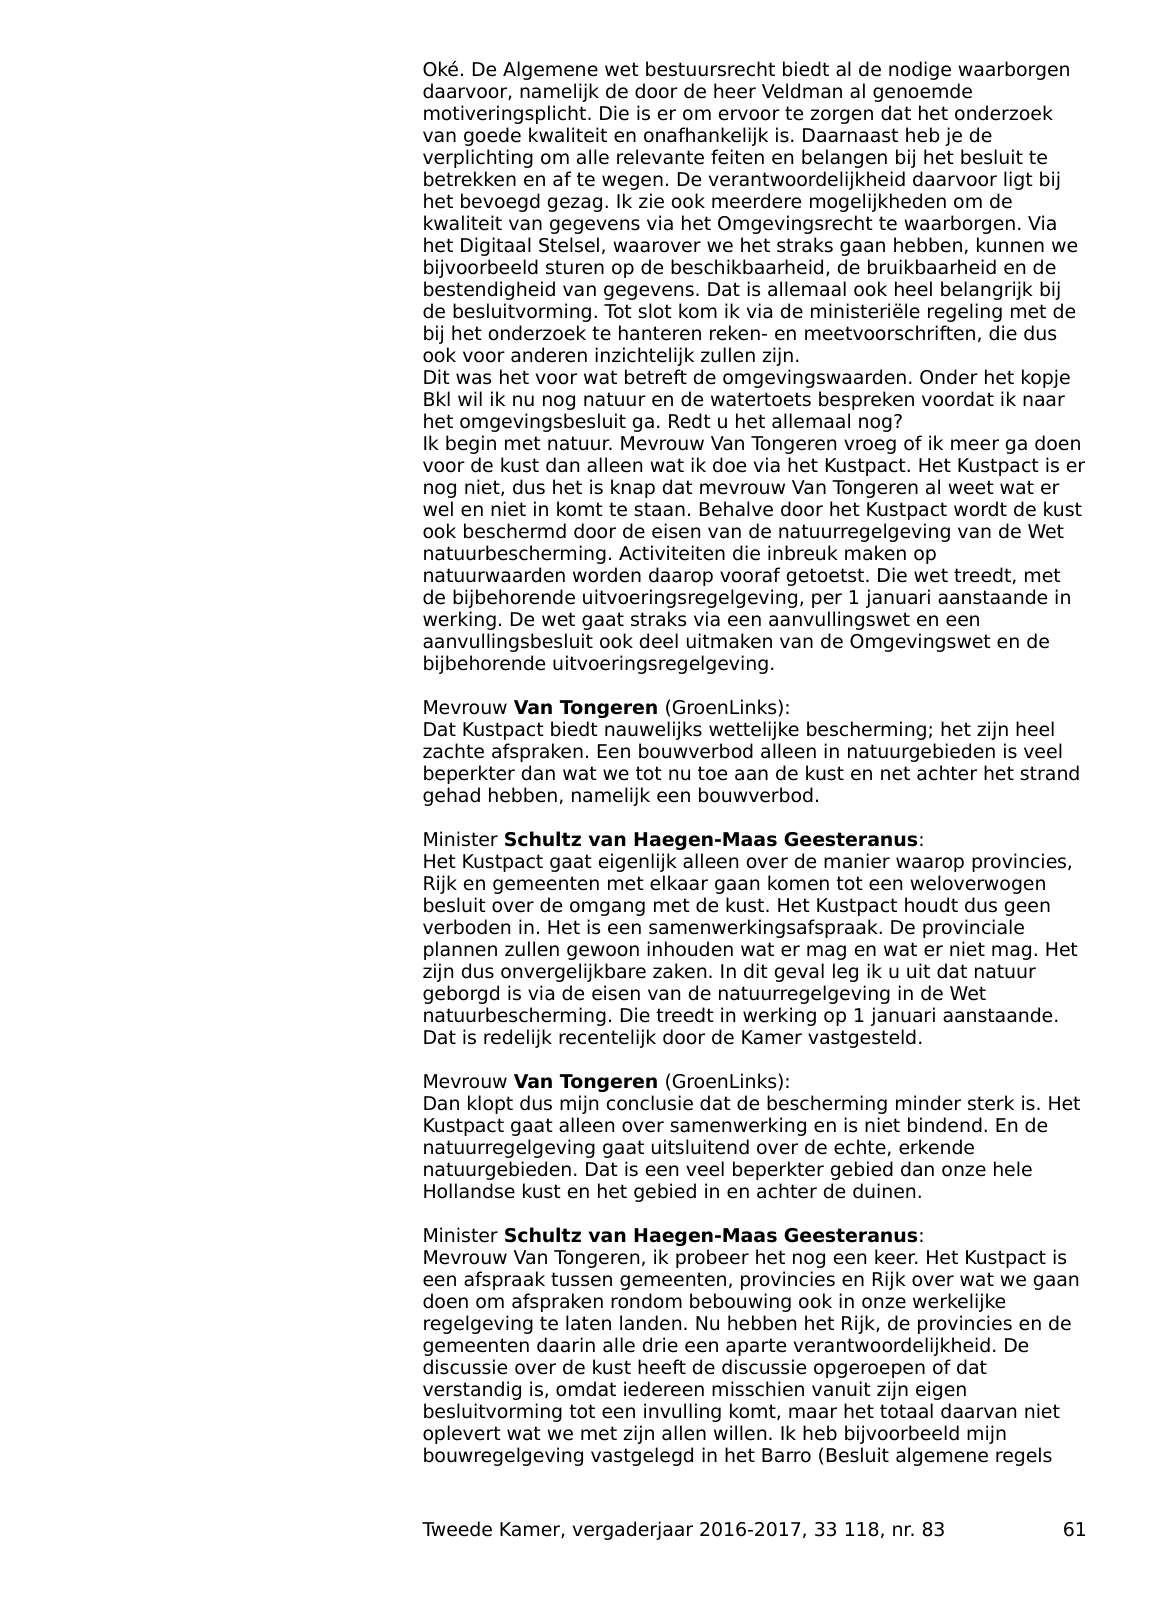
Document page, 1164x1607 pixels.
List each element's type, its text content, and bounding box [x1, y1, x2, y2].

text Mevrouw Van Tongeren (GroenLinks): [422, 1071, 1087, 1093]
text Minister Schultz van Haegen-Maas Geesteranus: [422, 1225, 1087, 1247]
text Oké. De Algemene wet bestuursrecht biedt al de nodige waarborgen daarvoor, namelijk de door de heer Veldman al genoemde motiveringsplicht. Die is er om ervoor te zorgen dat het onderzoek van goede kwaliteit en onafhankelijk is. Daarnaast heb je de verplichting om alle relevante feiten en belangen bij het besluit te betrekken en af te wegen. De verantwoordelijkheid daarvoor ligt bij het bevoegd gezag. Ik zie ook meerdere mogelijkheden om de kwaliteit van gegevens via het Omgevingsrecht te waarborgen. Via het Digitaal Stelsel, waarover we het straks gaan hebben, kunnen we bijvoorbeeld sturen op de beschikbaarheid, de bruikbaarheid en de bestendigheid van gegevens. Dat is allemaal ook heel belangrijk bij de besluitvorming. Tot slot kom ik via de ministeriële regeling met de bij het onderzoek te hanteren reken- en meetvoorschriften, die dus ook voor anderen inzichtelijk zullen zijn. [422, 59, 1087, 367]
text Mevrouw Van Tongeren (GroenLinks): [422, 697, 1087, 719]
text Het Kustpact gaat eigenlijk alleen over de manier waarop provincies, Rijk en gemeenten met elkaar gaan komen tot een weloverwogen besluit over de omgang met de kust. Het Kustpact houdt dus geen verboden in. Het is een samenwerkingsafspraak. De provinciale plannen zullen gewoon inhouden wat er mag en wat er niet mag. Het zijn dus onvergelijkbare zaken. In dit geval leg ik u uit dat natuur geborgd is via de eisen van de natuurregelgeving in de Wet natuurbescherming. Die treedt in werking op 1 januari aanstaande. Dat is redelijk recentelijk door de Kamer vastgesteld. [422, 851, 1087, 1048]
text Dan klopt dus mijn conclusie dat de bescherming minder sterk is. Het Kustpact gaat alleen over samenwerking en is niet bindend. En de natuurregelgeving gaat uitsluitend over de echte, erkende natuurgebieden. Dat is een veel beperkter gebied dan onze hele Hollandse kust en het gebied in en achter de duinen. [422, 1093, 1087, 1203]
text Dat Kustpact biedt nauwelijks wettelijke bescherming; het zijn heel zachte afspraken. Een bouwverbod alleen in natuurgebieden is veel beperkter dan wat we tot nu toe aan de kust en net achter het strand gehad hebben, namelijk een bouwverbod. [422, 719, 1087, 807]
text Mevrouw Van Tongeren, ik probeer het nog een keer. Het Kustpact is een afspraak tussen gemeenten, provincies en Rijk over wat we gaan doen om afspraken rondom bebouwing ook in onze werkelijke regelgeving te laten landen. Nu hebben het Rijk, de provincies en de gemeenten daarin alle drie een aparte verantwoordelijkheid. De discussie over de kust heeft de discussie opgeroepen of dat verstandig is, omdat iedereen misschien vanuit zijn eigen besluitvorming tot een invulling komt, maar het totaal daarvan niet oplevert wat we met zijn allen willen. Ik heb bijvoorbeeld mijn bouwregelgeving vastgelegd in het Barro (Besluit algemene regels [422, 1247, 1087, 1467]
text Ik begin met natuur. Mevrouw Van Tongeren vroeg of ik meer ga doen voor de kust dan alleen wat ik doe via het Kustpact. Het Kustpact is er nog niet, dus het is knap dat mevrouw Van Tongeren al weet wat er wel en niet in komt te staan. Behalve door het Kustpact wordt de kust ook beschermd door de eisen van de natuurregelgeving van de Wet natuurbescherming. Activiteiten die inbreuk maken op natuurwaarden worden daarop vooraf getoetst. Die wet treedt, met de bijbehorende uitvoeringsregelgeving, per 1 januari aanstaande in werking. De wet gaat straks via een aanvullingswet en een aanvullingsbesluit ook deel uitmaken van de Omgevingswet en de bijbehorende uitvoeringsregelgeving. [422, 433, 1087, 674]
text Minister Schultz van Haegen-Maas Geesteranus: [422, 829, 1087, 851]
text Dit was het voor wat betreft de omgevingswaarden. Onder het kopje Bkl wil ik nu nog natuur en de watertoets bespreken voordat ik naar het omgevingsbesluit ga. Redt u het allemaal nog? [422, 367, 1087, 433]
